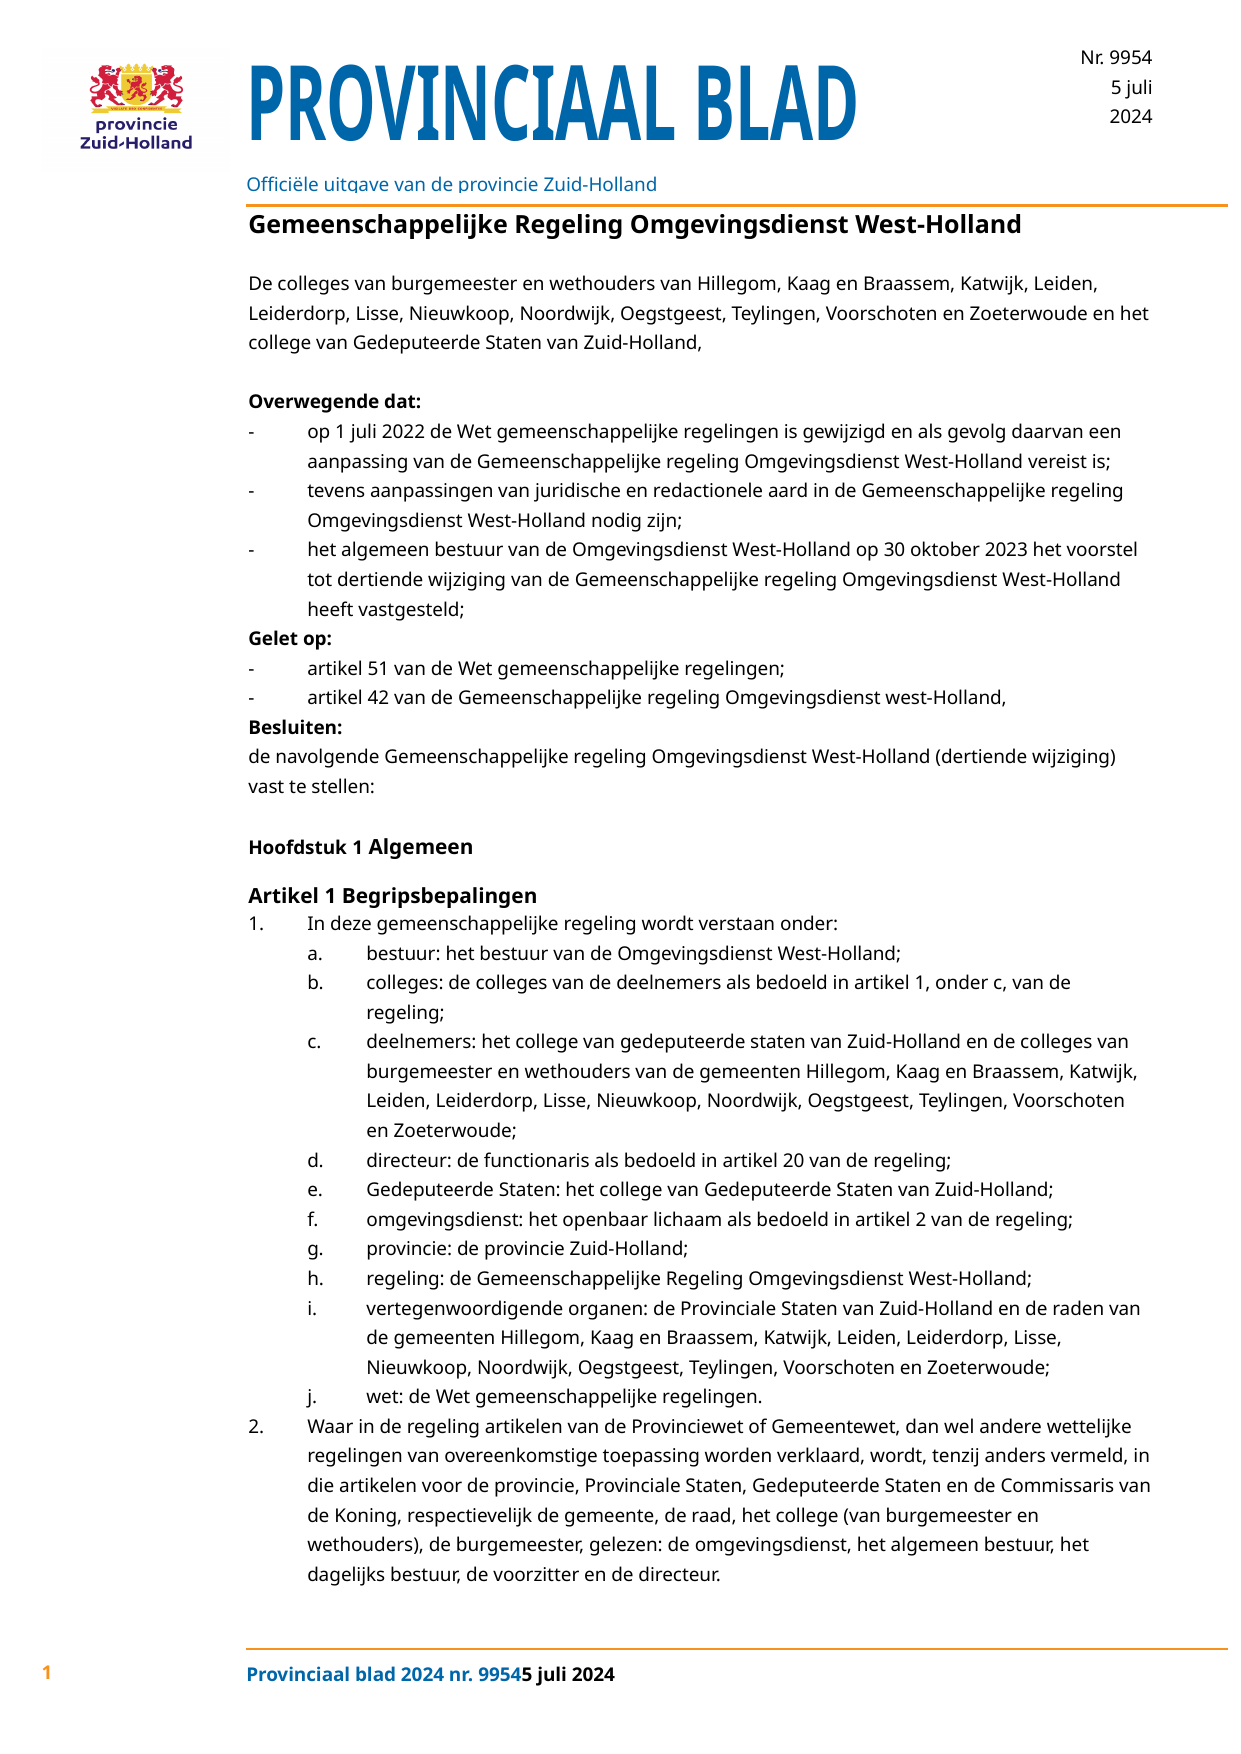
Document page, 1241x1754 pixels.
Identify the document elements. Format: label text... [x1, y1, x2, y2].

list vertegenwoordigende organen: de Provinciale Staten van Zuid-Holland en de raden van de gemeenten Hillegom, Kaag en Braassem, Katwijk, Leiden, Leiderdorp, Lisse, Nieuwkoop, Noordwijk, Oegstgeest, Teylingen, Voorschoten en Zoeterwoude; [307, 1295, 1152, 1379]
text Artikel 1 Begripsbepalingen [248, 882, 1152, 910]
list Waar in de regeling artikelen van de Provinciewet of Gemeentewet, dan wel andere wettelijke regelingen van overeenkomstige toepassing worden verklaard, wordt, tenzij anders vermeld, in die artikelen voor de provincie, Provinciale Staten, Gedeputeerde Staten en de Commissaris van de Koning, respectievelijk de gemeente, de raad, het college (van burgemeester en wethouders), de burgemeester, gelezen: de omgevingsdienst, het algemeen bestuur, het dagelijks bestuur, de voorzitter en de directeur. [248, 1413, 1152, 1587]
text de navolgende Gemeenschappelijke regeling Omgevingsdienst West-Holland (dertiende wijziging) vast te stellen: [248, 744, 1152, 799]
list tevens aanpassingen van juridische en redactionele aard in de Gemeenschappelijke regeling Omgevingsdienst West-Holland nodig zijn; [248, 477, 1152, 533]
list provincie: de provincie Zuid-Holland; [307, 1236, 1152, 1261]
text Gemeenschappelijke Regeling Omgevingsdienst West-Holland [248, 207, 1152, 241]
text Hoofdstuk 1 Algemeen [248, 832, 1152, 861]
list op 1 juli 2022 de Wet gemeenschappelijke regelingen is gewijzigd en als gevolg daarvan een aanpassing van de Gemeenschappelijke regeling Omgevingsdienst West-Holland vereist is; [248, 418, 1152, 473]
picture [41, 47, 231, 172]
text Gelet op: [248, 625, 1152, 651]
list deelnemers: het college van gedeputeerde staten van Zuid-Holland en de colleges van burgemeester en wethouders van de gemeenten Hillegom, Kaag en Braassem, Katwijk, Leiden, Leiderdorp, Lisse, Nieuwkoop, Noordwijk, Oegstgeest, Teylingen, Voorschoten en Zoeterwoude; [307, 1028, 1152, 1143]
list omgevingsdienst: het openbaar lichaam als bedoeld in artikel 2 van de regeling; [307, 1206, 1152, 1232]
list bestuur: het bestuur van de Omgevingsdienst West-Holland; [307, 940, 1152, 965]
list het algemeen bestuur van de Omgevingsdienst West-Holland op 30 oktober 2023 het voorstel tot dertiende wijziging van de Gemeenschappelijke regeling Omgevingsdienst West-Holland heeft vastgesteld; [248, 537, 1152, 621]
list artikel 51 van de Wet gemeenschappelijke regelingen; [248, 655, 1152, 681]
text Besluiten: [248, 714, 1152, 740]
list artikel 42 van de Gemeenschappelijke regeling Omgevingsdienst west-Holland, [248, 684, 1152, 710]
text De colleges van burgemeester en wethouders van Hillegom, Kaag en Braassem, Katwijk, Leiden, Leiderdorp, Lisse, Nieuwkoop, Noordwijk, Oegstgeest, Teylingen, Voorschoten en Zoeterwoude en het college van Gedeputeerde Staten van Zuid-Holland, [248, 270, 1152, 355]
list regeling: de Gemeenschappelijke Regeling Omgevingsdienst West-Holland; [307, 1265, 1152, 1291]
list wet: de Wet gemeenschappelijke regelingen. [307, 1383, 1152, 1409]
list colleges: de colleges van de deelnemers als bedoeld in artikel 1, onder c, van de regeling; [307, 969, 1152, 1024]
list directeur: de functionaris als bedoeld in artikel 20 van de regeling; [307, 1147, 1152, 1172]
list In deze gemeenschappelijke regeling wordt verstaan onder: [248, 910, 1152, 936]
list Gedeputeerde Staten: het college van Gedeputeerde Staten van Zuid-Holland; [307, 1176, 1152, 1202]
text Overwegende dat: [248, 389, 1152, 414]
